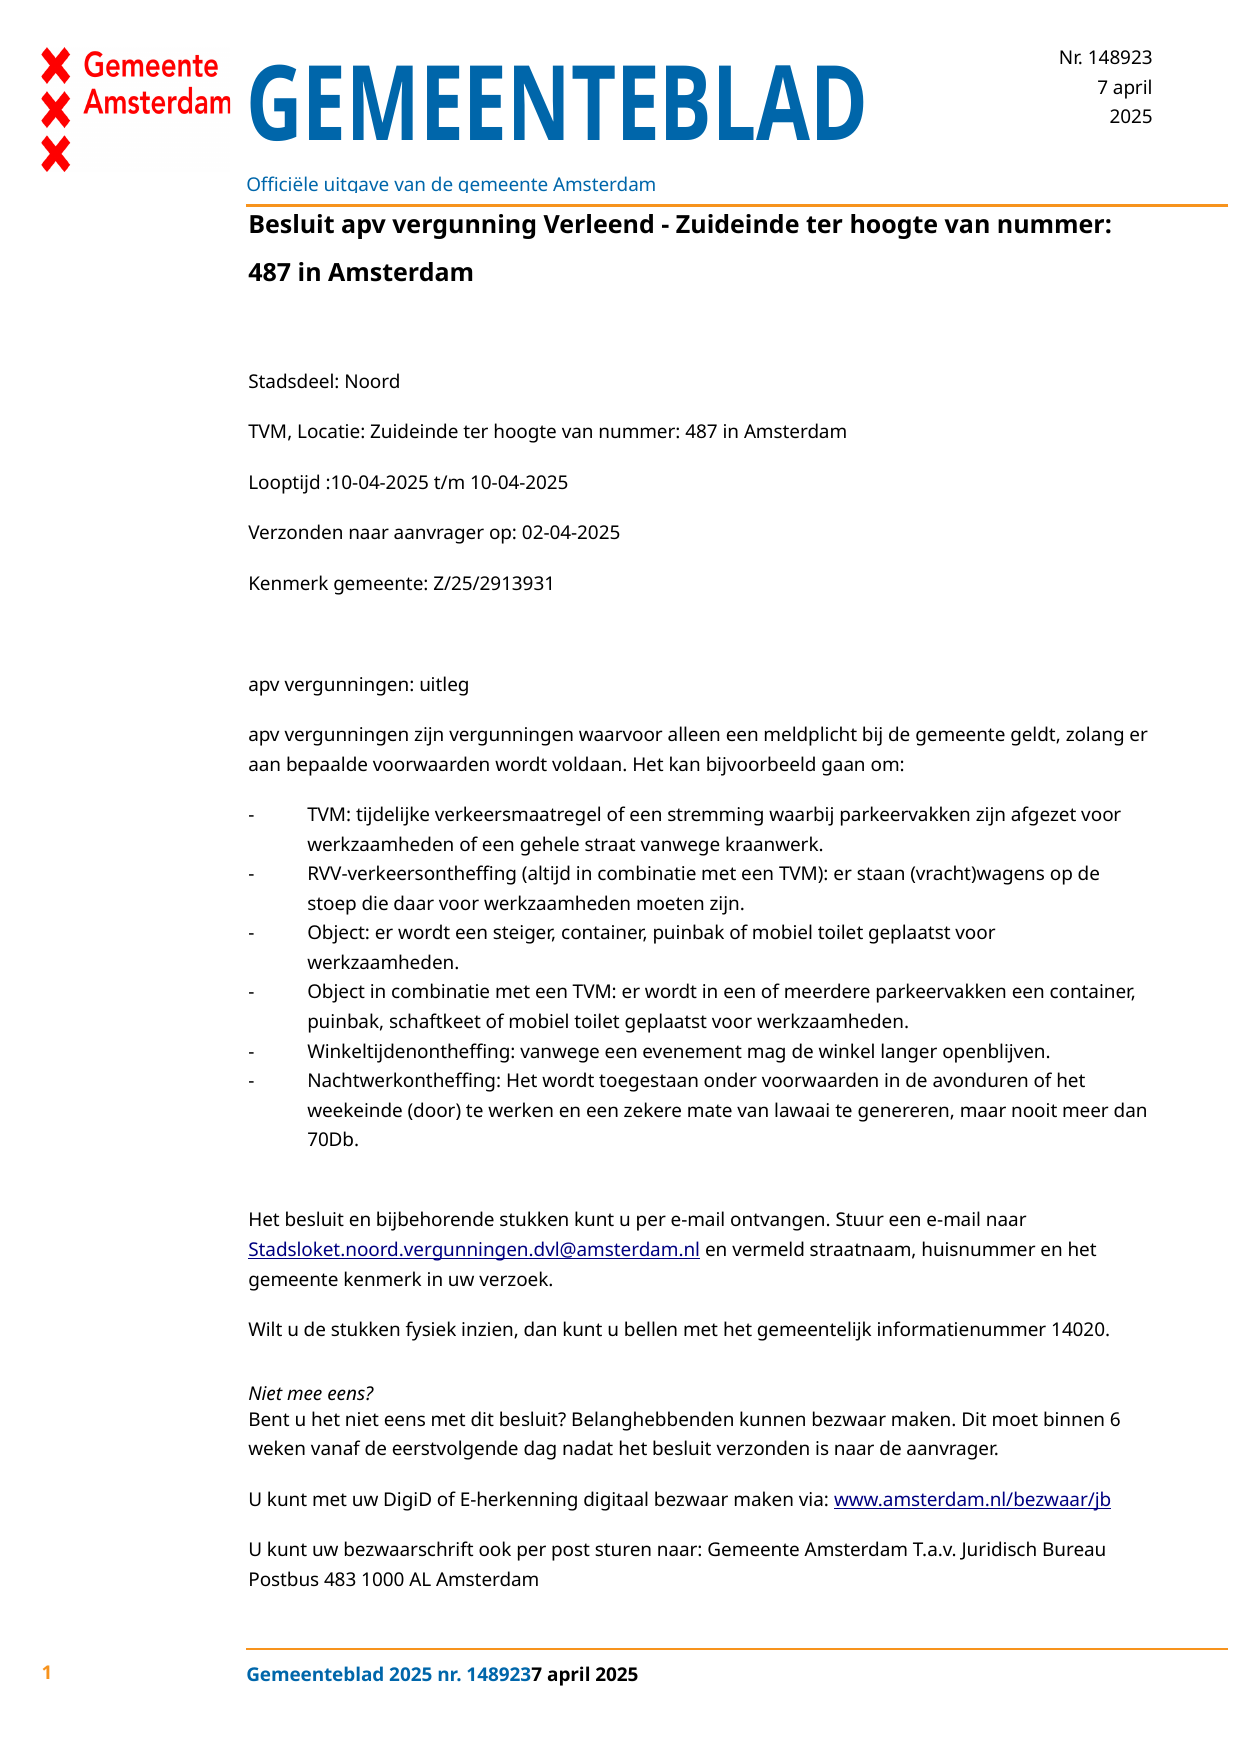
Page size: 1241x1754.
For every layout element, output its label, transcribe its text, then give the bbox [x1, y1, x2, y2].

text Het besluit en bijbehorende stukken kunt u per e-mail ontvangen. Stuur een e-mail naar Stadsloket.noord.vergunningen.dvl@amsterdam.nl en vermeld straatnaam, huisnummer en het gemeente kenmerk in uw verzoek. [248, 1207, 1152, 1292]
text Looptijd :10-04-2025 t/m 10-04-2025 [248, 469, 1152, 495]
text Bent u het niet eens met dit besluit? Belanghebbenden kunnen bezwaar maken. Dit moet binnen 6 weken vanaf de eerstvolgende dag nadat het besluit verzonden is naar de aanvrager. [248, 1406, 1152, 1461]
list TVM: tijdelijke verkeersmaatregel of een stremming waarbij parkeervakken zijn afgezet voor werkzaamheden of een gehele straat vanwege kraanwerk. [248, 801, 1152, 857]
text Stadsdeel: Noord [248, 368, 1152, 394]
text U kunt met uw DigiD of E-herkenning digitaal bezwaar maken via: www.amsterdam.nl/bezwaar/jb [248, 1486, 1152, 1512]
text TVM, Locatie: Zuideinde ter hoogte van nummer: 487 in Amsterdam [248, 419, 1152, 444]
text Kenmerk gemeente: Z/25/2913931 [248, 570, 1152, 596]
text Niet mee eens? [248, 1380, 1152, 1406]
list Object in combinatie met een TVM: er wordt in een of meerdere parkeervakken een container, puinbak, schaftkeet of mobiel toilet geplaatst voor werkzaamheden. [248, 979, 1152, 1034]
text Besluit apv vergunning Verleend - Zuideinde ter hoogte van nummer: 487 in Amsterdam [248, 207, 1152, 288]
text apv vergunningen zijn vergunningen waarvoor alleen een meldplicht bij de gemeente geldt, zolang er aan bepaalde voorwaarden wordt voldaan. Het kan bijvoorbeeld gaan om: [248, 721, 1152, 777]
text Wilt u de stukken fysiek inzien, dan kunt u bellen met het gemeentelijk informatienummer 14020. [248, 1316, 1152, 1342]
text Verzonden naar aanvrager op: 02-04-2025 [248, 519, 1152, 545]
picture [41, 47, 231, 172]
list Nachtwerkontheffing: Het wordt toegestaan onder voorwaarden in de avonduren of het weekeinde (door) te werken en een zekere mate van lawaai te genereren, maar nooit meer dan 70Db. [248, 1067, 1152, 1152]
list Object: er wordt een steiger, container, puinbak of mobiel toilet geplaatst voor werkzaamheden. [248, 919, 1152, 975]
text U kunt uw bezwaarschrift ook per post sturen naar: Gemeente Amsterdam T.a.v. Juridisch Bureau Postbus 483 1000 AL Amsterdam [248, 1536, 1152, 1592]
text apv vergunningen: uitleg [248, 671, 1152, 697]
list RVV-verkeersontheffing (altijd in combinatie met een TVM): er staan (vracht)wagens op de stoep die daar voor werkzaamheden moeten zijn. [248, 860, 1152, 916]
list Winkeltijdenontheffing: vanwege een evenement mag de winkel langer openblijven. [248, 1038, 1152, 1064]
